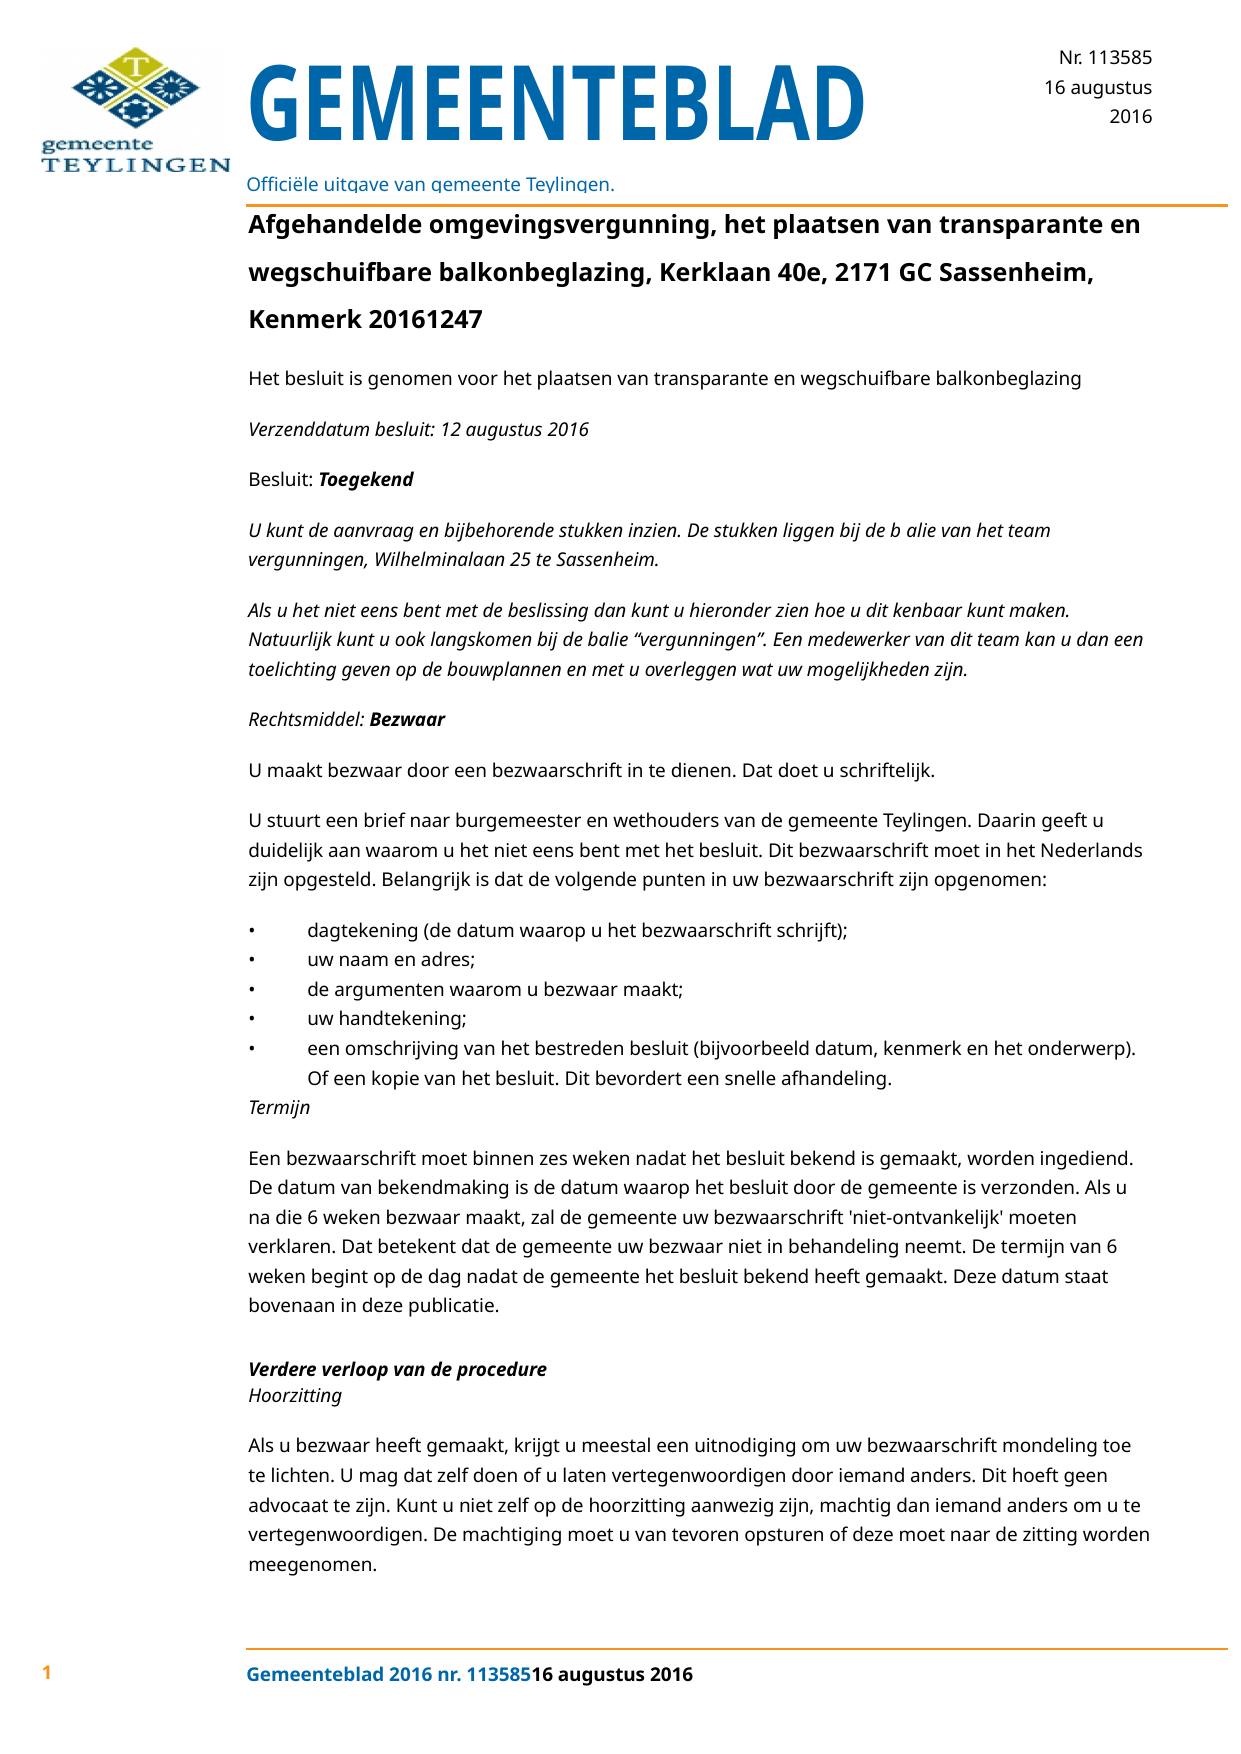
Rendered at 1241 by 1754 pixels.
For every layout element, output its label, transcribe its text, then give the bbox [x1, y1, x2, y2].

text Het besluit is genomen voor het plaatsen van transparante en wegschuifbare balkonbeglazing [248, 366, 1152, 391]
text Besluit: Toegekend [248, 466, 1152, 492]
text Termijn [248, 1094, 1152, 1120]
list een omschrijving van het bestreden besluit (bijvoorbeeld datum, kenmerk en het onderwerp). Of een kopie van het besluit. Dit bevordert een snelle afhandeling. [248, 1035, 1152, 1090]
text Hoorzitting [248, 1382, 1152, 1408]
text Een bezwaarschrift moet binnen zes weken nadat het besluit bekend is gemaakt, worden ingediend. De datum van bekendmaking is de datum waarop het besluit door de gemeente is verzonden. Als u na die 6 weken bezwaar maakt, zal de gemeente uw bezwaarschrift 'niet-ontvankelijk' moeten verklaren. Dat betekent dat de gemeente uw bezwaar niet in behandeling neemt. De termijn van 6 weken begint op de dag nadat de gemeente het besluit bekend heeft gemaakt. Deze datum staat bovenaan in deze publicatie. [248, 1145, 1152, 1318]
text U kunt de aanvraag en bijbehorende stukken inzien. De stukken liggen bij de b alie van het team vergunningen, Wilhelminalaan 25 te Sassenheim. [248, 517, 1152, 572]
list uw naam en adres; [248, 946, 1152, 972]
picture [41, 47, 231, 172]
text Rechtsmiddel: Bezwaar [248, 706, 1152, 732]
text Als u het niet eens bent met de beslissing dan kunt u hieronder zien hoe u dit kenbaar kunt maken. Natuurlijk kunt u ook langskomen bij de balie “vergunningen”. Een medewerker van dit team kan u dan een toelichting geven op de bouwplannen en met u overleggen wat uw mogelijkheden zijn. [248, 597, 1152, 682]
text U stuurt een brief naar burgemeester en wethouders van de gemeente Teylingen. Daarin geeft u duidelijk aan waarom u het niet eens bent met het besluit. Dit bezwaarschrift moet in het Nederlands zijn opgesteld. Belangrijk is dat de volgende punten in uw bezwaarschrift zijn opgenomen: [248, 807, 1152, 892]
list uw handtekening; [248, 1006, 1152, 1031]
list dagtekening (de datum waarop u het bezwaarschrift schrijft); [248, 917, 1152, 942]
text Afgehandelde omgevingsvergunning, het plaatsen van transparante en wegschuifbare balkonbeglazing, Kerklaan 40e, 2171 GC Sassenheim, Kenmerk 20161247 [248, 207, 1152, 336]
list de argumenten waarom u bezwaar maakt; [248, 976, 1152, 1002]
text U maakt bezwaar door een bezwaarschrift in te dienen. Dat doet u schriftelijk. [248, 757, 1152, 782]
text Verzenddatum besluit: 12 augustus 2016 [248, 416, 1152, 442]
text Verdere verloop van de procedure [248, 1357, 1152, 1382]
text Als u bezwaar heeft gemaakt, krijgt u meestal een uitnodiging om uw bezwaarschrift mondeling toe te lichten. U mag dat zelf doen of u laten vertegenwoordigen door iemand anders. Dit hoeft geen advocaat te zijn. Kunt u niet zelf op de hoorzitting aanwezig zijn, machtig dan iemand anders om u te vertegenwoordigen. De machtiging moet u van tevoren opsturen of deze moet naar de zitting worden meegenomen. [248, 1433, 1152, 1577]
